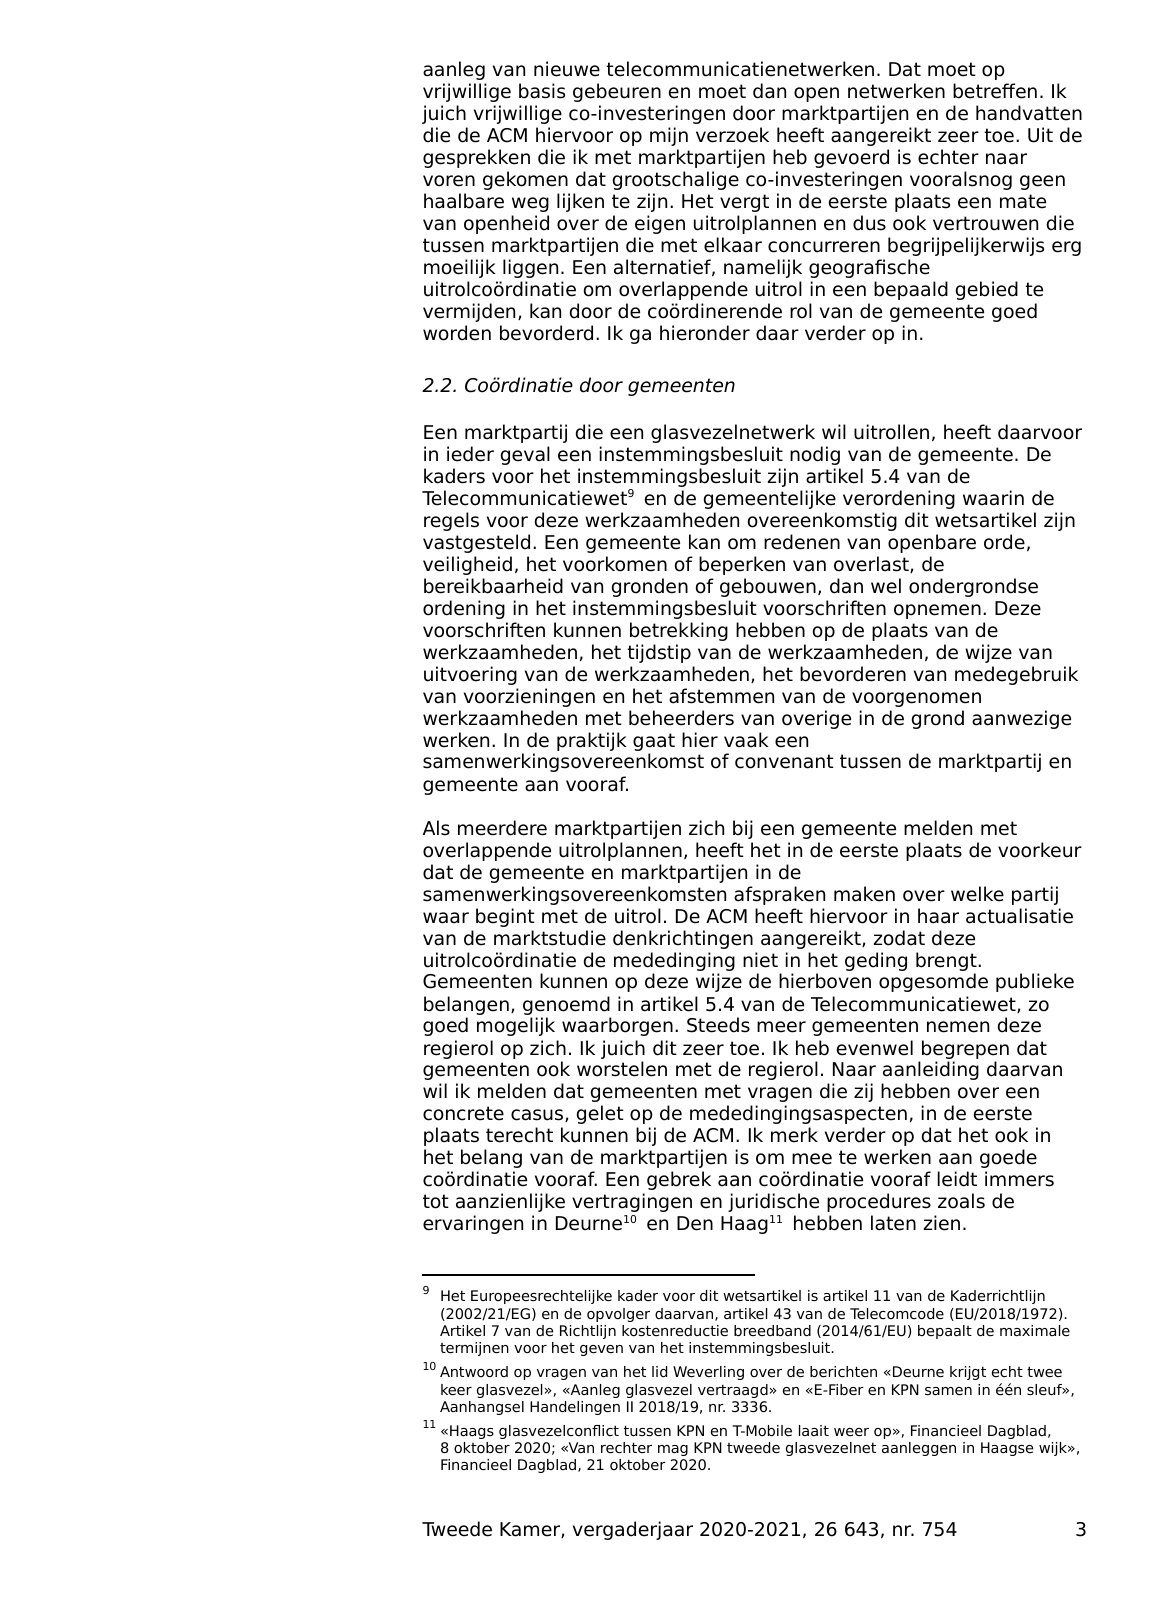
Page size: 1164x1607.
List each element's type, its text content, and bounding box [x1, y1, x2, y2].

text aanleg van nieuwe telecommunicatienetwerken. Dat moet op vrijwillige basis gebeuren en moet dan open netwerken betreffen. Ik juich vrijwillige co-investeringen door marktpartijen en de handvatten die de ACM hiervoor op mijn verzoek heeft aangereikt zeer toe. Uit de gesprekken die ik met marktpartijen heb gevoerd is echter naar voren gekomen dat grootschalige co-investeringen vooralsnog geen haalbare weg lijken te zijn. Het vergt in de eerste plaats een mate van openheid over de eigen uitrolplannen en dus ook vertrouwen die tussen marktpartijen die met elkaar concurreren begrijpelijkerwijs erg moeilijk liggen. Een alternatief, namelijk geografische uitrolcoördinatie om overlappende uitrol in een bepaald gebied te vermijden, kan door de coördinerende rol van de gemeente goed worden bevorderd. Ik ga hieronder daar verder op in. [422, 59, 1087, 345]
text Het Europeesrechtelijke kader voor dit wetsartikel is artikel 11 van de Kaderrichtlijn (2002/21/EG) en de opvolger daarvan, artikel 43 van de Telecomcode (EU/2018/1972). Artikel 7 van de Richtlijn kostenreductie breedband (2014/61/EU) bepaalt de maximale termijnen voor het geven van het instemmingsbesluit. [422, 1284, 1087, 1357]
text Als meerdere marktpartijen zich bij een gemeente melden met overlappende uitrolplannen, heeft het in de eerste plaats de voorkeur dat de gemeente en marktpartijen in de samenwerkingsovereenkomsten afspraken maken over welke partij waar begint met de uitrol. De ACM heeft hiervoor in haar actualisatie van de marktstudie denkrichtingen aangereikt, zodat deze uitrolcoördinatie de mededinging niet in het geding brengt. Gemeenten kunnen op deze wijze de hierboven opgesomde publieke belangen, genoemd in artikel 5.4 van de Telecommunicatiewet, zo goed mogelijk waarborgen. Steeds meer gemeenten nemen deze regierol op zich. Ik juich dit zeer toe. Ik heb evenwel begrepen dat gemeenten ook worstelen met de regierol. Naar aanleiding daarvan wil ik melden dat gemeenten met vragen die zij hebben over een concrete casus, gelet op de mededingingsaspecten, in de eerste plaats terecht kunnen bij de ACM. Ik merk verder op dat het ook in het belang van de marktpartijen is om mee te werken aan goede coördinatie vooraf. Een gebrek aan coördinatie vooraf leidt immers tot aanzienlijke vertragingen en juridische procedures zoals de ervaringen in Deurne en Den Haag hebben laten zien. [422, 818, 1087, 1235]
subtitle 2.2. Coördinatie door gemeenten [422, 375, 1087, 397]
text Een marktpartij die een glasvezelnetwerk wil uitrollen, heeft daarvoor in ieder geval een instemmingsbesluit nodig van de gemeente. De kaders voor het instemmingsbesluit zijn artikel 5.4 van de Telecommunicatiewet en de gemeentelijke verordening waarin de regels voor deze werkzaamheden overeenkomstig dit wetsartikel zijn vastgesteld. Een gemeente kan om redenen van openbare orde, veiligheid, het voorkomen of beperken van overlast, de bereikbaarheid van gronden of gebouwen, dan wel ondergrondse ordening in het instemmingsbesluit voorschriften opnemen. Deze voorschriften kunnen betrekking hebben op de plaats van de werkzaamheden, het tijdstip van de werkzaamheden, de wijze van uitvoering van de werkzaamheden, het bevorderen van medegebruik van voorzieningen en het afstemmen van de voorgenomen werkzaamheden met beheerders van overige in de grond aanwezige werken. In de praktijk gaat hier vaak een samenwerkingsovereenkomst of convenant tussen de marktpartij en gemeente aan vooraf. [422, 422, 1087, 795]
text Antwoord op vragen van het lid Weverling over de berichten «Deurne krijgt echt twee keer glasvezel», «Aanleg glasvezel vertraagd» en «E-Fiber en KPN samen in één sleuf», Aanhangsel Handelingen II 2018/19, nr. 3336. [422, 1360, 1087, 1416]
text «Haags glasvezelconflict tussen KPN en T-Mobile laait weer op», Financieel Dagblad, 8 oktober 2020; «Van rechter mag KPN tweede glasvezelnet aanleggen in Haagse wijk», Financieel Dagblad, 21 oktober 2020. [422, 1418, 1087, 1474]
